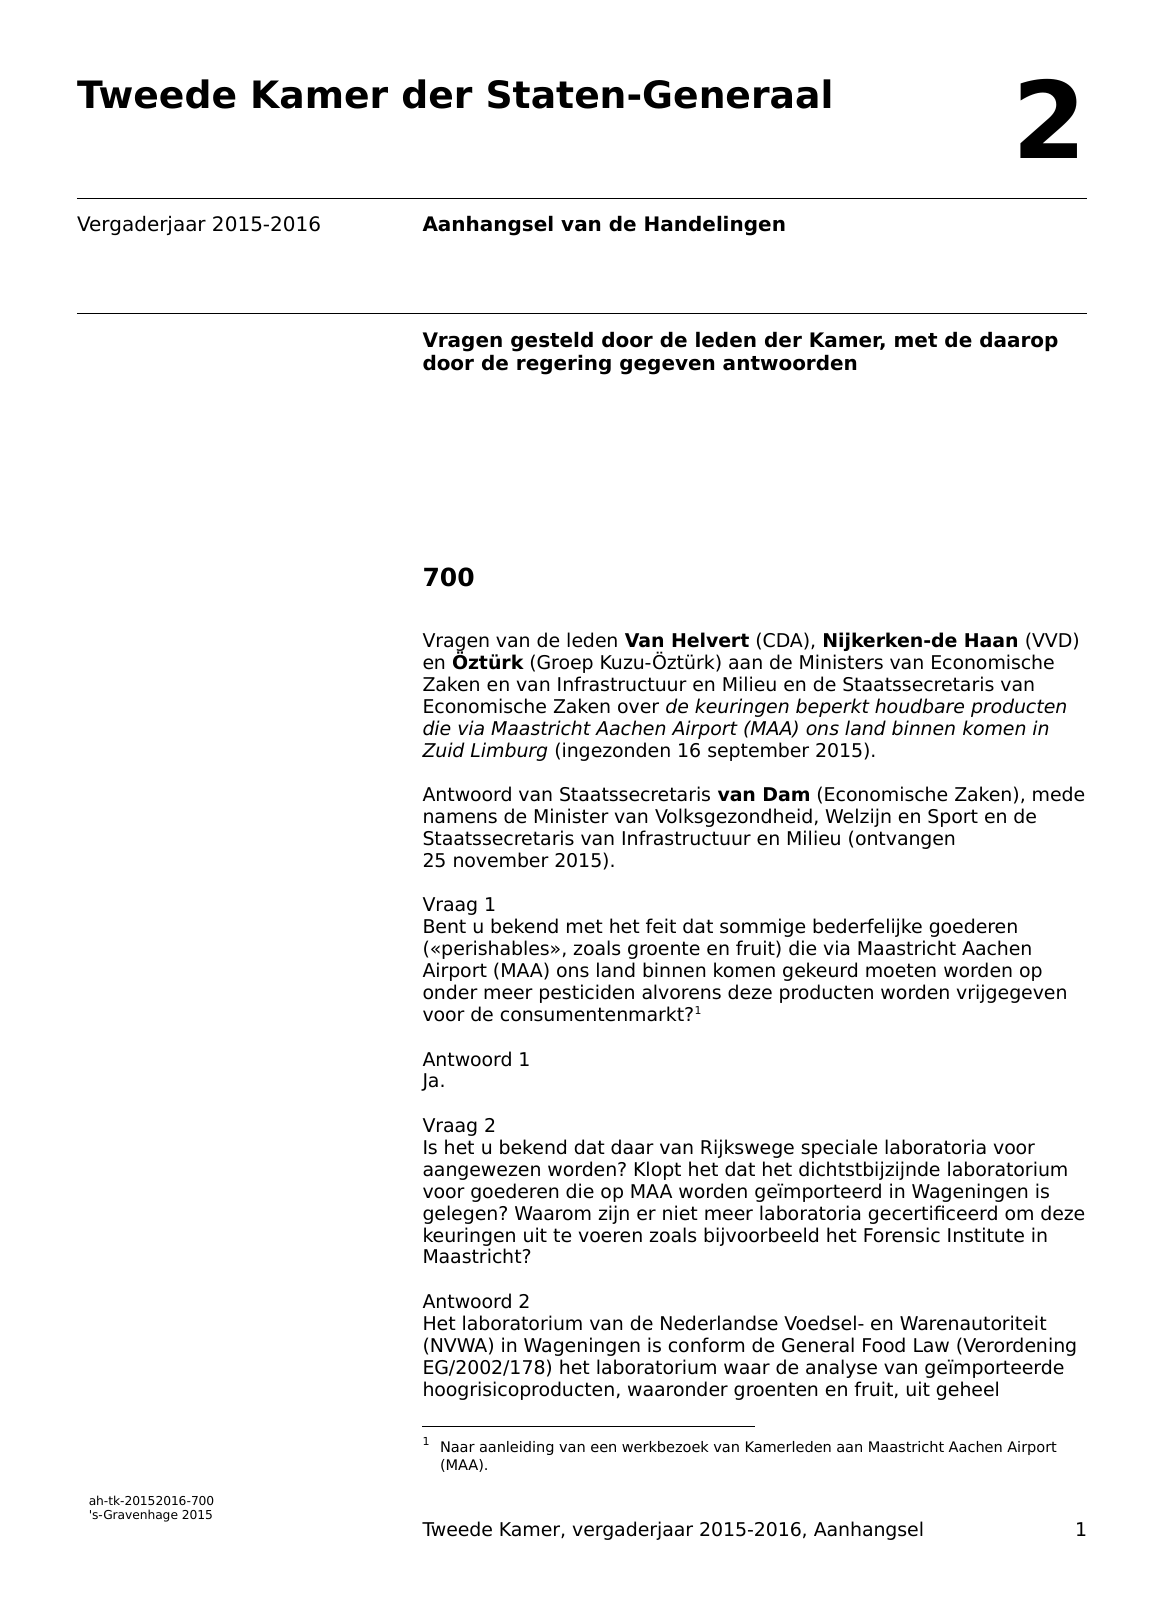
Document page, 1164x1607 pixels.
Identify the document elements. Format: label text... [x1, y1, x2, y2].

text Antwoord 1 [422, 1048, 1087, 1070]
text Is het u bekend dat daar van Rijkswege speciale laboratoria voor aangewezen worden? Klopt het dat het dichtstbijzijnde laboratorium voor goederen die op MAA worden geïmporteerd in Wageningen is gelegen? Waarom zijn er niet meer laboratoria gecertificeerd om deze keuringen uit te voeren zoals bijvoorbeeld het Forensic Institute in Maastricht? [422, 1137, 1087, 1268]
text 700 [422, 563, 1087, 592]
text 's-Gravenhage 2015 [88, 1508, 323, 1522]
table_cell Aanhangsel van de Handelingen [422, 199, 1087, 313]
text Naar aanleiding van een werkbezoek van Kamerleden aan Maastricht Aachen Airport (MAA). [422, 1435, 1087, 1474]
text Bent u bekend met het feit dat sommige bederfelijke goederen («perishables», zoals groente en fruit) die via Maastricht Aachen Airport (MAA) ons land binnen komen gekeurd moeten worden op onder meer pesticiden alvorens deze producten worden vrijgegeven voor de consumentenmarkt? [422, 916, 1087, 1026]
text Vraag 1 [422, 894, 1087, 916]
table_cell [77, 314, 422, 375]
text Ja. [422, 1070, 1087, 1092]
table_cell Vragen gesteld door de leden der Kamer, met de daarop door de regering gegeven antwoorden [422, 314, 1087, 375]
table_header Tweede Kamer der Staten-Generaal [77, 59, 886, 198]
table_cell Vergaderjaar 2015-2016 [77, 199, 422, 313]
text Vragen van de leden Van Helvert (CDA), Nijkerken-de Haan (VVD) en Öztürk (Groep Kuzu-Öztürk) aan de Ministers van Economische Zaken en van Infrastructuur en Milieu en de Staatssecretaris van Economische Zaken over de keuringen beperkt houdbare producten die via Maastricht Aachen Airport (MAA) ons land binnen komen in Zuid Limburg (ingezonden 16 september 2015). [422, 630, 1087, 762]
text Het laboratorium van de Nederlandse Voedsel- en Warenautoriteit (NVWA) in Wageningen is conform de General Food Law (Verordening EG/2002/178) het laboratorium waar de analyse van geïmporteerde hoogrisicoproducten, waaronder groenten en fruit, uit geheel [422, 1313, 1087, 1401]
text ah-tk-20152016-700 [88, 1494, 323, 1508]
text Antwoord van Staatssecretaris van Dam (Economische Zaken), mede namens de Minister van Volksgezondheid, Welzijn en Sport en de Staatssecretaris van Infrastructuur en Milieu (ontvangen 25 november 2015). [422, 784, 1087, 872]
text Antwoord 2 [422, 1291, 1087, 1313]
text Vraag 2 [422, 1114, 1087, 1137]
table_header 2 [886, 59, 1087, 198]
